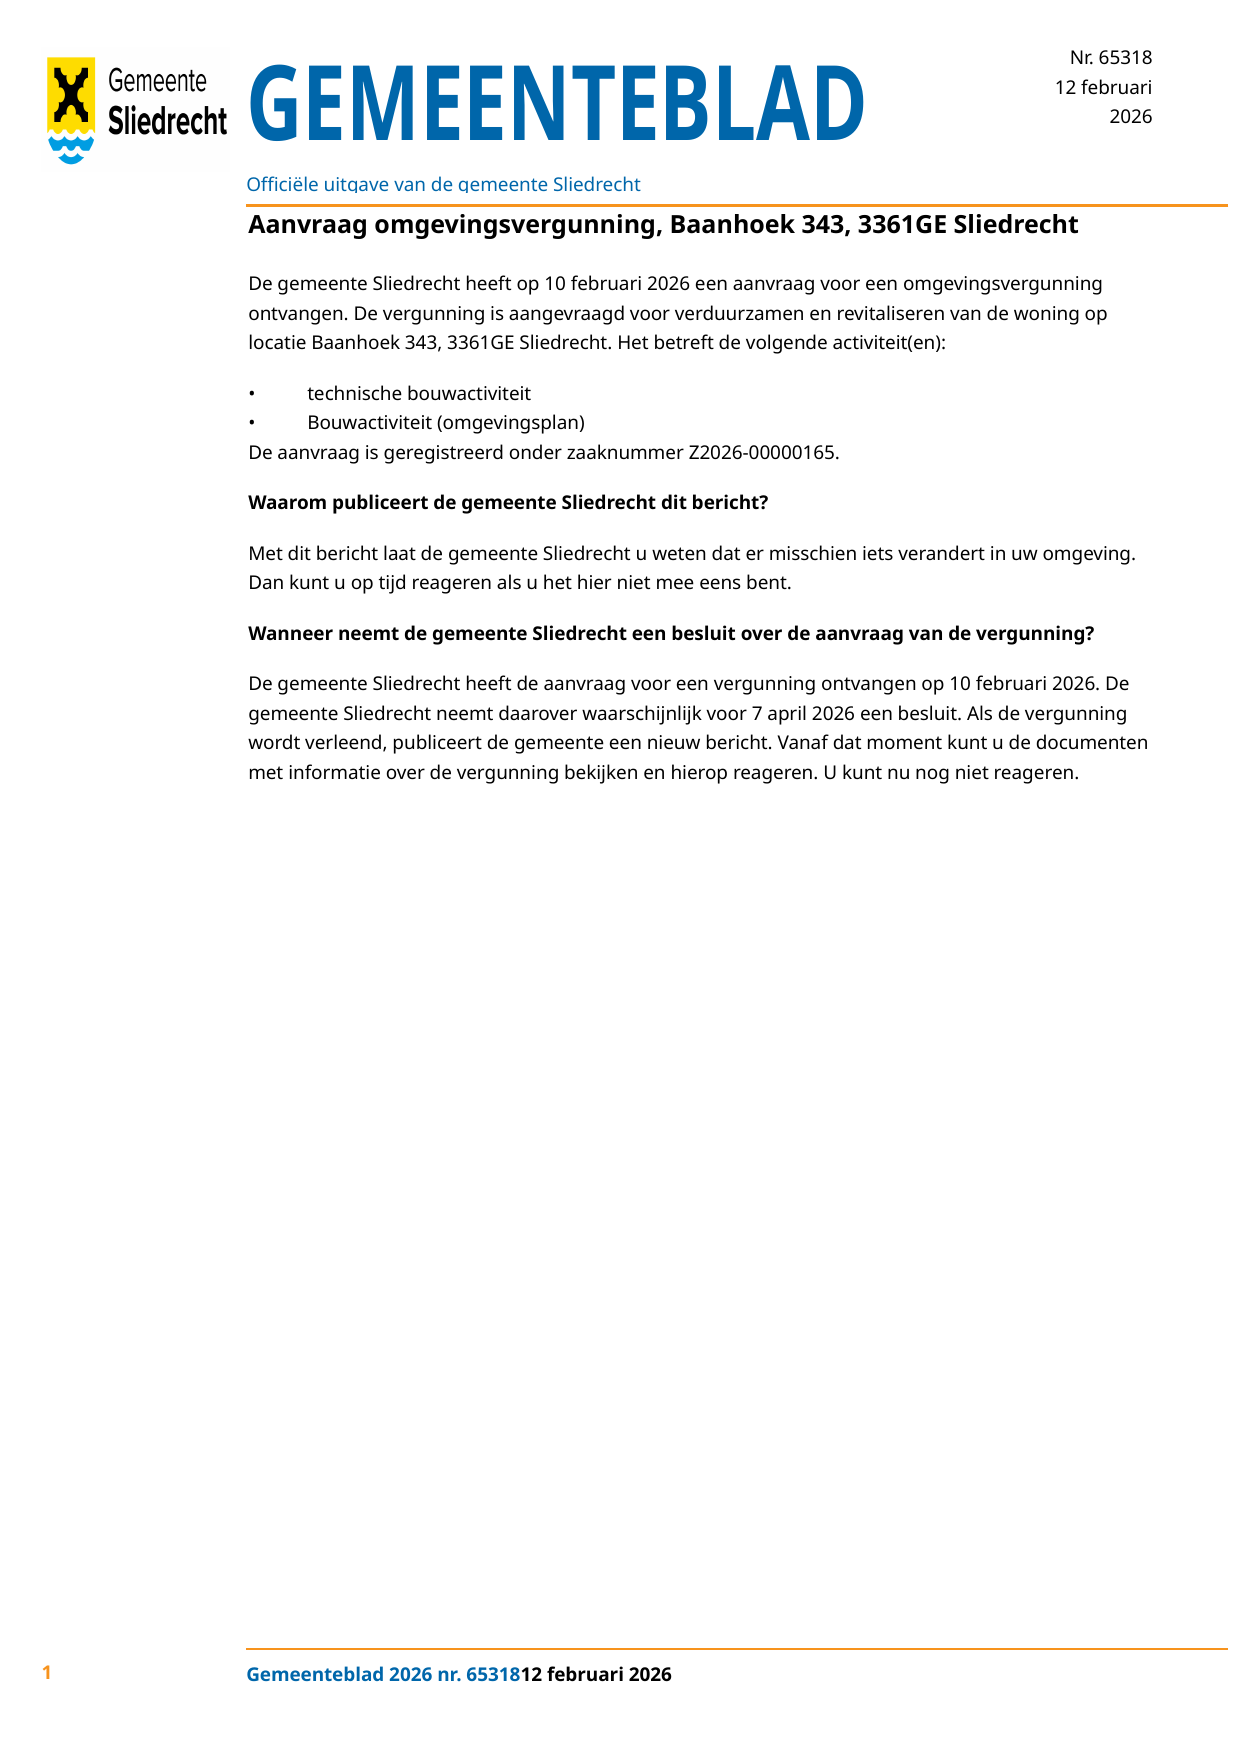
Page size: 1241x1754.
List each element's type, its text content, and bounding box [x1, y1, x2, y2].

list Bouwactiviteit (omgevingsplan) [248, 409, 1152, 435]
text Met dit bericht laat de gemeente Sliedrecht u weten dat er misschien iets verandert in uw omgeving. Dan kunt u op tijd reageren als u het hier niet mee eens bent. [248, 540, 1152, 595]
text Waarom publiceert de gemeente Sliedrecht dit bericht? [248, 489, 1152, 515]
text De gemeente Sliedrecht heeft de aanvraag voor een vergunning ontvangen op 10 februari 2026. De gemeente Sliedrecht neemt daarover waarschijnlijk voor 7 april 2026 een besluit. Als de vergunning wordt verleend, publiceert de gemeente een nieuw bericht. Vanaf dat moment kunt u de documenten met informatie over de vergunning bekijken en hierop reageren. U kunt nu nog niet reageren. [248, 670, 1152, 785]
text De aanvraag is geregistreerd onder zaaknummer Z2026-00000165. [248, 439, 1152, 465]
text Aanvraag omgevingsvergunning, Baanhoek 343, 3361GE Sliedrecht [248, 207, 1152, 241]
text Wanneer neemt de gemeente Sliedrecht een besluit over de aanvraag van de vergunning? [248, 620, 1152, 646]
text De gemeente Sliedrecht heeft op 10 februari 2026 een aanvraag voor een omgevingsvergunning ontvangen. De vergunning is aangevraagd voor verduurzamen en revitaliseren van de woning op locatie Baanhoek 343, 3361GE Sliedrecht. Het betreft de volgende activiteit(en): [248, 270, 1152, 355]
picture [41, 47, 231, 172]
list technische bouwactiviteit [248, 380, 1152, 406]
